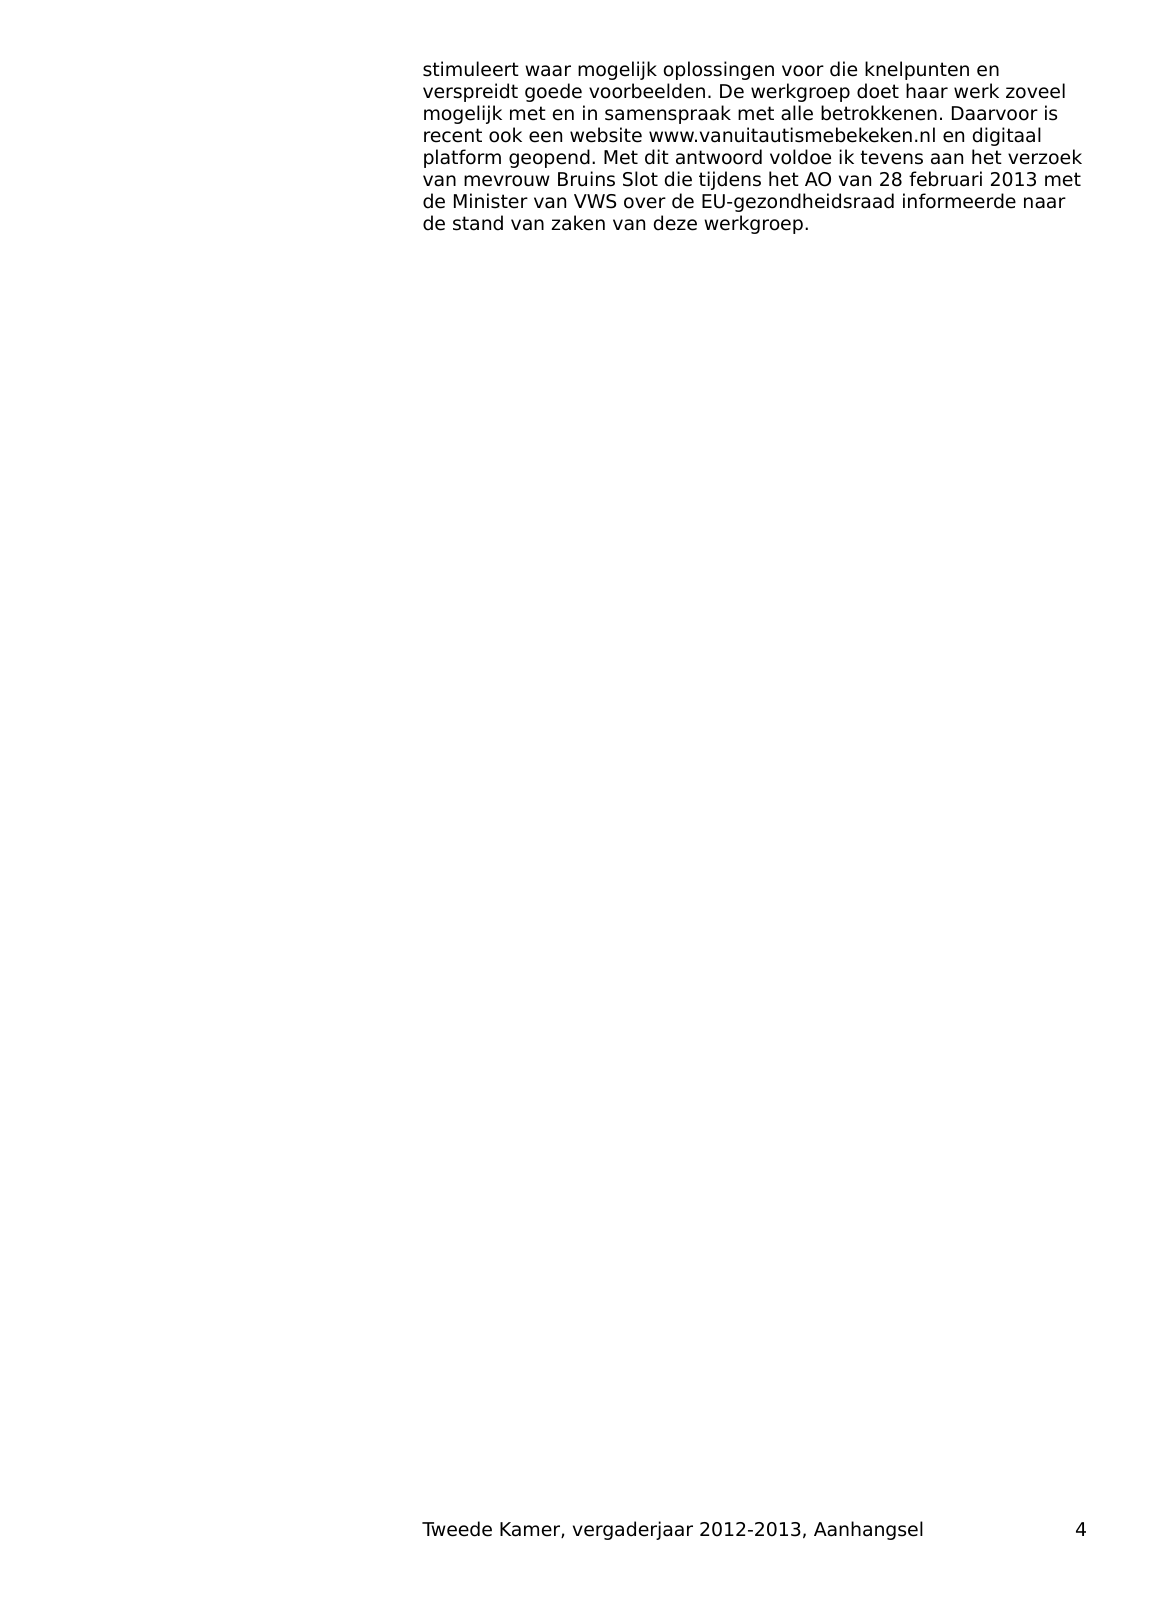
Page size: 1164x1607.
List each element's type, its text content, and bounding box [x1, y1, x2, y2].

text stimuleert waar mogelijk oplossingen voor die knelpunten en verspreidt goede voorbeelden. De werkgroep doet haar werk zoveel mogelijk met en in samenspraak met alle betrokkenen. Daarvoor is recent ook een website www.vanuitautismebekeken.nl en digitaal platform geopend. Met dit antwoord voldoe ik tevens aan het verzoek van mevrouw Bruins Slot die tijdens het AO van 28 februari 2013 met de Minister van VWS over de EU-gezondheidsraad informeerde naar de stand van zaken van deze werkgroep. [422, 59, 1087, 235]
